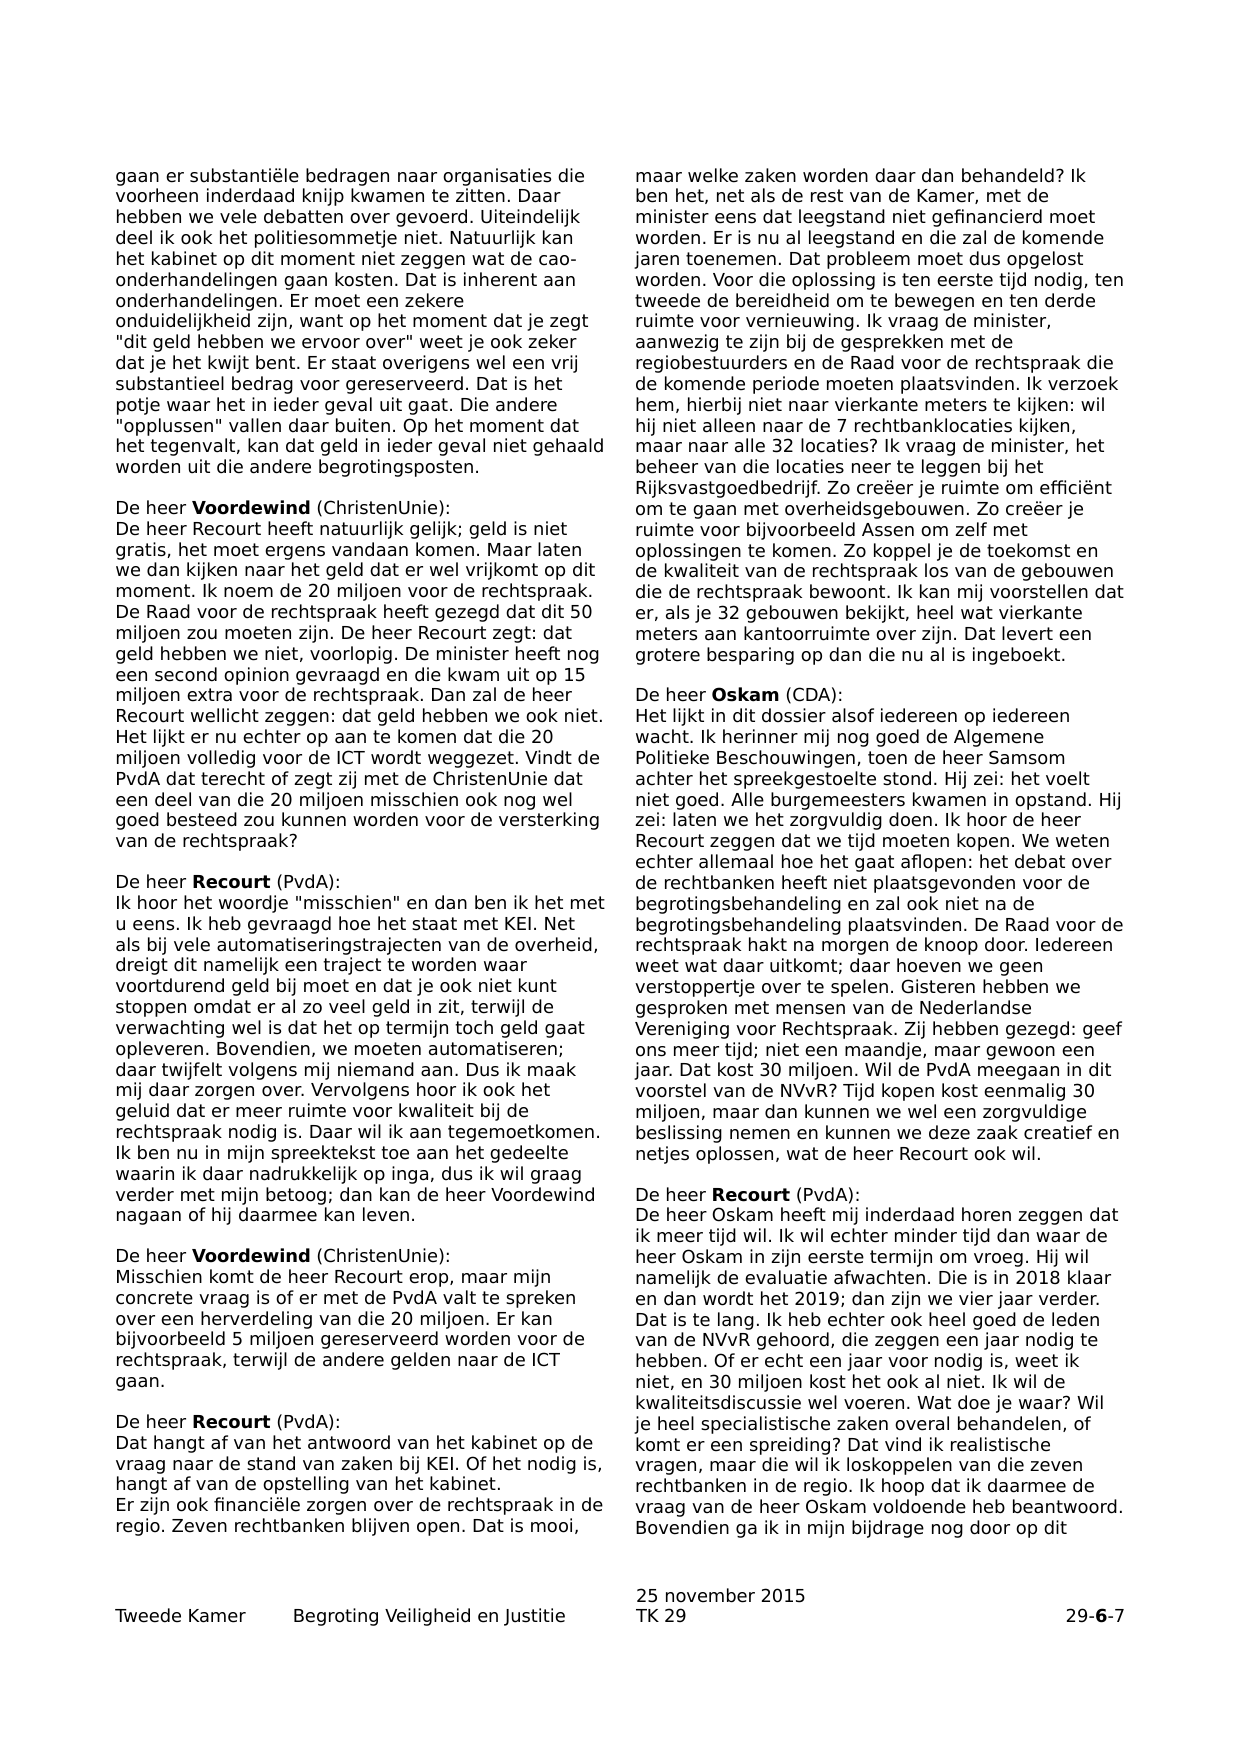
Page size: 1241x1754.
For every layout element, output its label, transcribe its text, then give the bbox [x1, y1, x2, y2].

text Het lijkt in dit dossier alsof iedereen op iedereen wacht. Ik herinner mij nog goed de Algemene Politieke Beschouwingen, toen de heer Samsom achter het spreekgestoelte stond. Hij zei: het voelt niet goed. Alle burgemeesters kwamen in opstand. Hij zei: laten we het zorgvuldig doen. Ik hoor de heer Recourt zeggen dat we tijd moeten kopen. We weten echter allemaal hoe het gaat aflopen: het debat over de rechtbanken heeft niet plaatsgevonden voor de begrotingsbehandeling en zal ook niet na de begrotingsbehandeling plaatsvinden. De Raad voor de rechtspraak hakt na morgen de knoop door. Iedereen weet wat daar uitkomt; daar hoeven we geen verstoppertje over te spelen. Gisteren hebben we gesproken met mensen van de Nederlandse Vereniging voor Rechtspraak. Zij hebben gezegd: geef ons meer tijd; niet een maandje, maar gewoon een jaar. Dat kost 30 miljoen. Wil de PvdA meegaan in dit voorstel van de NVvR? Tijd kopen kost eenmalig 30 miljoen, maar dan kunnen we wel een zorgvuldige beslissing nemen en kunnen we deze zaak creatief en netjes oplossen, wat de heer Recourt ook wil. [635, 706, 1125, 1164]
text Ik hoor het woordje "misschien" en dan ben ik het met u eens. Ik heb gevraagd hoe het staat met KEI. Net als bij vele automatiseringstrajecten van de overheid, dreigt dit namelijk een traject te worden waar voortdurend geld bij moet en dat je ook niet kunt stoppen omdat er al zo veel geld in zit, terwijl de verwachting wel is dat het op termijn toch geld gaat opleveren. Bovendien, we moeten automatiseren; daar twijfelt volgens mij niemand aan. Dus ik maak mij daar zorgen over. Vervolgens hoor ik ook het geluid dat er meer ruimte voor kwaliteit bij de rechtspraak nodig is. Daar wil ik aan tegemoetkomen. Ik ben nu in mijn spreektekst toe aan het gedeelte waarin ik daar nadrukkelijk op inga, dus ik wil graag verder met mijn betoog; dan kan de heer Voordewind nagaan of hij daarmee kan leven. [115, 893, 605, 1226]
text Dat hangt af van het antwoord van het kabinet op de vraag naar de stand van zaken bij KEI. Of het nodig is, hangt af van de opstelling van het kabinet. [115, 1432, 605, 1495]
text De heer Recourt (PvdA): [635, 1184, 1125, 1205]
text De heer Voordewind (ChristenUnie): [115, 498, 605, 518]
text maar welke zaken worden daar dan behandeld? Ik ben het, net als de rest van de Kamer, met de minister eens dat leegstand niet gefinancierd moet worden. Er is nu al leegstand en die zal de komende jaren toenemen. Dat probleem moet dus opgelost worden. Voor die oplossing is ten eerste tijd nodig, ten tweede de bereidheid om te bewegen en ten derde ruimte voor vernieuwing. Ik vraag de minister, aanwezig te zijn bij de gesprekken met de regiobestuurders en de Raad voor de rechtspraak die de komende periode moeten plaatsvinden. Ik verzoek hem, hierbij niet naar vierkante meters te kijken: wil hij niet alleen naar de 7 rechtbanklocaties kijken, maar naar alle 32 locaties? Ik vraag de minister, het beheer van die locaties neer te leggen bij het Rijksvastgoedbedrijf. Zo creëer je ruimte om efficiënt om te gaan met overheidsgebouwen. Zo creëer je ruimte voor bijvoorbeeld Assen om zelf met oplossingen te komen. Zo koppel je de toekomst en de kwaliteit van de rechtspraak los van de gebouwen die de rechtspraak bewoont. Ik kan mij voorstellen dat er, als je 32 gebouwen bekijkt, heel wat vierkante meters aan kantoorruimte over zijn. Dat levert een grotere besparing op dan die nu al is ingeboekt. [635, 165, 1125, 665]
text De heer Voordewind (ChristenUnie): [115, 1246, 605, 1267]
text gaan er substantiële bedragen naar organisaties die voorheen inderdaad knijp kwamen te zitten. Daar hebben we vele debatten over gevoerd. Uiteindelijk deel ik ook het politiesommetje niet. Natuurlijk kan het kabinet op dit moment niet zeggen wat de cao-onderhandelingen gaan kosten. Dat is inherent aan onderhandelingen. Er moet een zekere onduidelijkheid zijn, want op het moment dat je zegt "dit geld hebben we ervoor over" weet je ook zeker dat je het kwijt bent. Er staat overigens wel een vrij substantieel bedrag voor gereserveerd. Dat is het potje waar het in ieder geval uit gaat. Die andere "opplussen" vallen daar buiten. Op het moment dat het tegenvalt, kan dat geld in ieder geval niet gehaald worden uit die andere begrotingsposten. [115, 165, 605, 478]
text De heer Recourt (PvdA): [115, 1412, 605, 1432]
text De heer Recourt heeft natuurlijk gelijk; geld is niet gratis, het moet ergens vandaan komen. Maar laten we dan kijken naar het geld dat er wel vrijkomt op dit moment. Ik noem de 20 miljoen voor de rechtspraak. De Raad voor de rechtspraak heeft gezegd dat dit 50 miljoen zou moeten zijn. De heer Recourt zegt: dat geld hebben we niet, voorlopig. De minister heeft nog een second opinion gevraagd en die kwam uit op 15 miljoen extra voor de rechtspraak. Dan zal de heer Recourt wellicht zeggen: dat geld hebben we ook niet. Het lijkt er nu echter op aan te komen dat die 20 miljoen volledig voor de ICT wordt weggezet. Vindt de PvdA dat terecht of zegt zij met de ChristenUnie dat een deel van die 20 miljoen misschien ook nog wel goed besteed zou kunnen worden voor de versterking van de rechtspraak? [115, 518, 605, 852]
text De heer Recourt (PvdA): [115, 872, 605, 893]
text De heer Oskam (CDA): [635, 685, 1125, 706]
text Er zijn ook financiële zorgen over de rechtspraak in de regio. Zeven rechtbanken blijven open. Dat is mooi, [115, 1495, 605, 1537]
text Misschien komt de heer Recourt erop, maar mijn concrete vraag is of er met de PvdA valt te spreken over een herverdeling van die 20 miljoen. Er kan bijvoorbeeld 5 miljoen gereserveerd worden voor de rechtspraak, terwijl de andere gelden naar de ICT gaan. [115, 1267, 605, 1392]
text De heer Oskam heeft mij inderdaad horen zeggen dat ik meer tijd wil. Ik wil echter minder tijd dan waar de heer Oskam in zijn eerste termijn om vroeg. Hij wil namelijk de evaluatie afwachten. Die is in 2018 klaar en dan wordt het 2019; dan zijn we vier jaar verder. Dat is te lang. Ik heb echter ook heel goed de leden van de NVvR gehoord, die zeggen een jaar nodig te hebben. Of er echt een jaar voor nodig is, weet ik niet, en 30 miljoen kost het ook al niet. Ik wil de kwaliteitsdiscussie wel voeren. Wat doe je waar? Wil je heel specialistische zaken overal behandelen, of komt er een spreiding? Dat vind ik realistische vragen, maar die wil ik loskoppelen van die zeven rechtbanken in de regio. Ik hoop dat ik daarmee de vraag van de heer Oskam voldoende heb beantwoord. Bovendien ga ik in mijn bijdrage nog door op dit [635, 1205, 1125, 1538]
